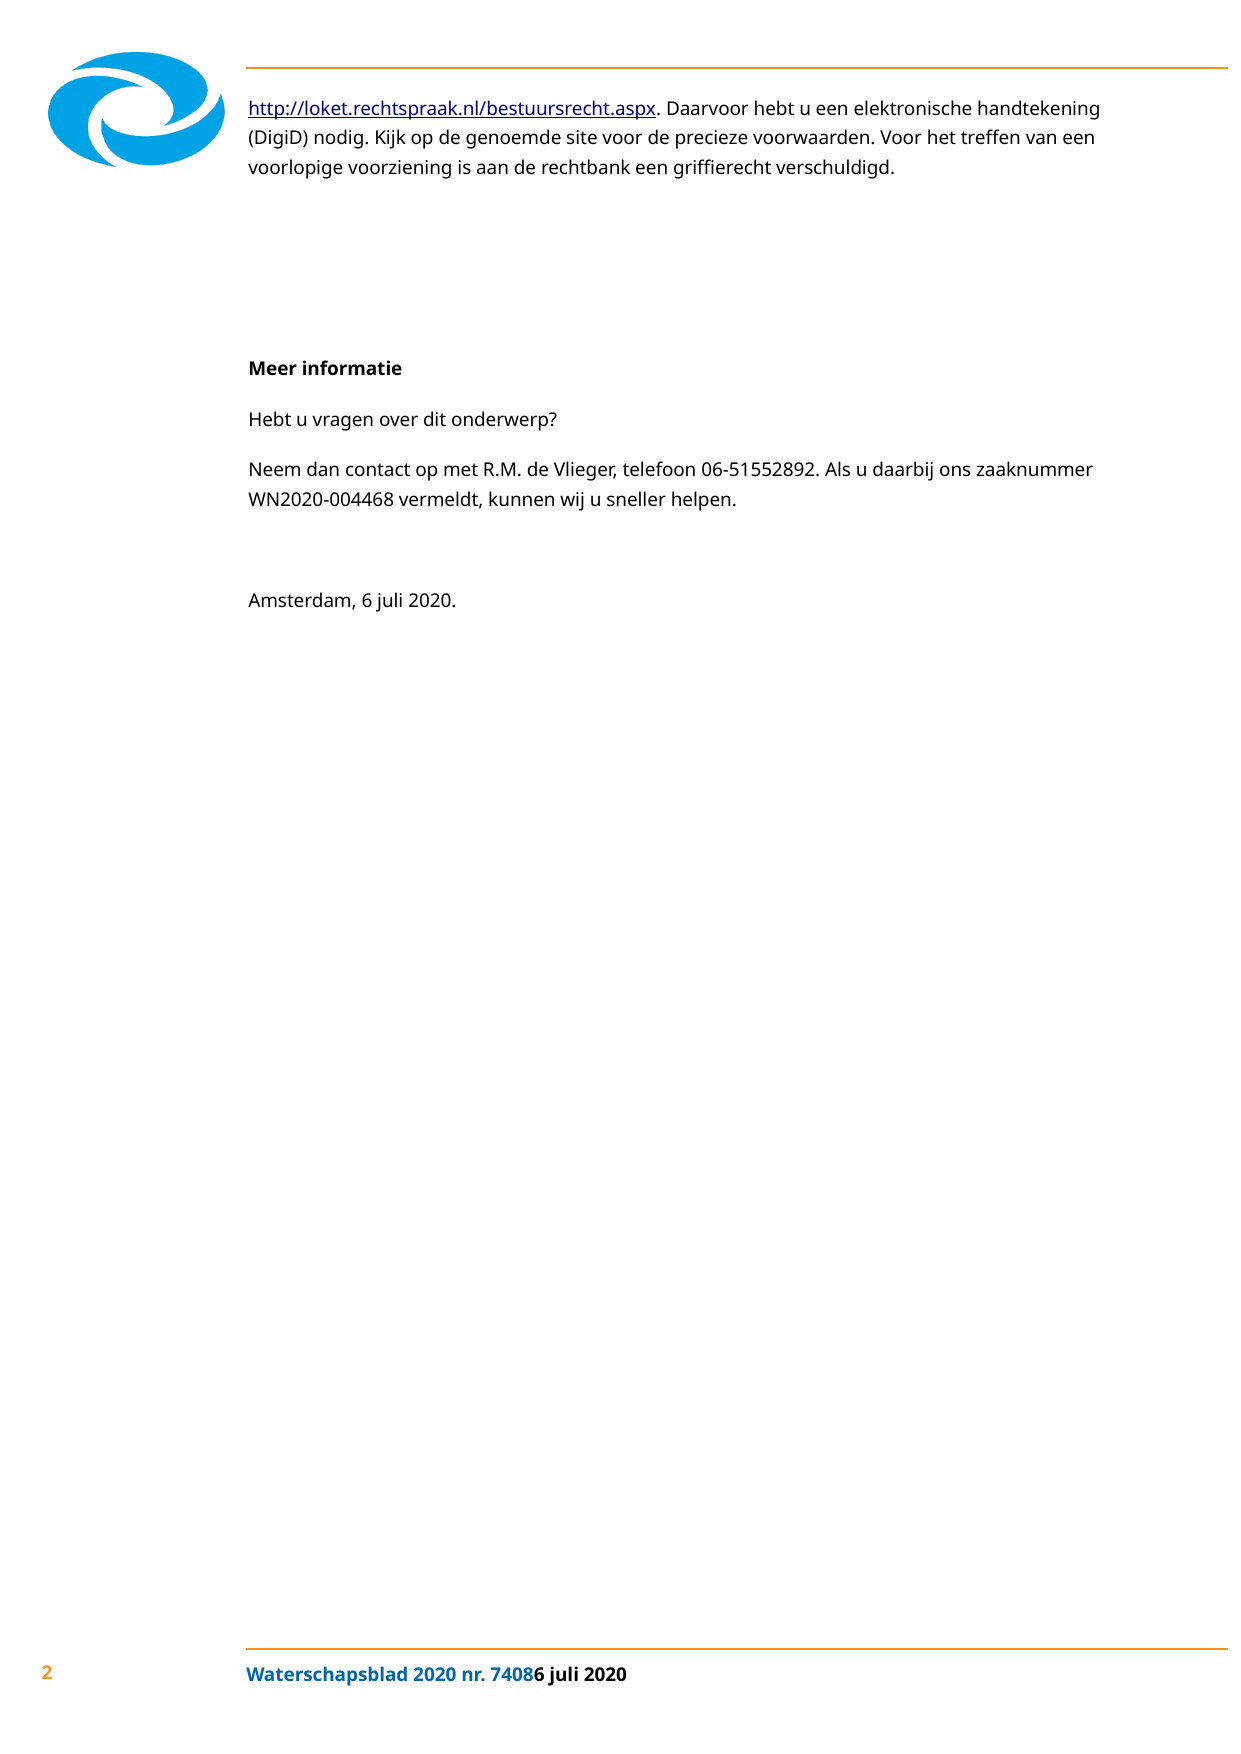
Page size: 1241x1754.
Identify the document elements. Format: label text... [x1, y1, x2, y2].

text Meer informatie [248, 356, 1152, 381]
picture [41, 47, 231, 172]
text Amsterdam, 6 juli 2020. [248, 587, 1152, 613]
text Neem dan contact op met R.M. de Vlieger, telefoon 06-51552892. Als u daarbij ons zaaknummer WN2020-004468 vermeldt, kunnen wij u sneller helpen. [248, 456, 1152, 512]
text Hebt u vragen over dit onderwerp? [248, 406, 1152, 432]
text http://loket.rechtspraak.nl/bestuursrecht.aspx. Daarvoor hebt u een elektronische handtekening (DigiD) nodig. Kijk op de genoemde site voor de precieze voorwaarden. Voor het treffen van een voorlopige voorziening is aan de rechtbank een griffierecht verschuldigd. [248, 95, 1152, 180]
